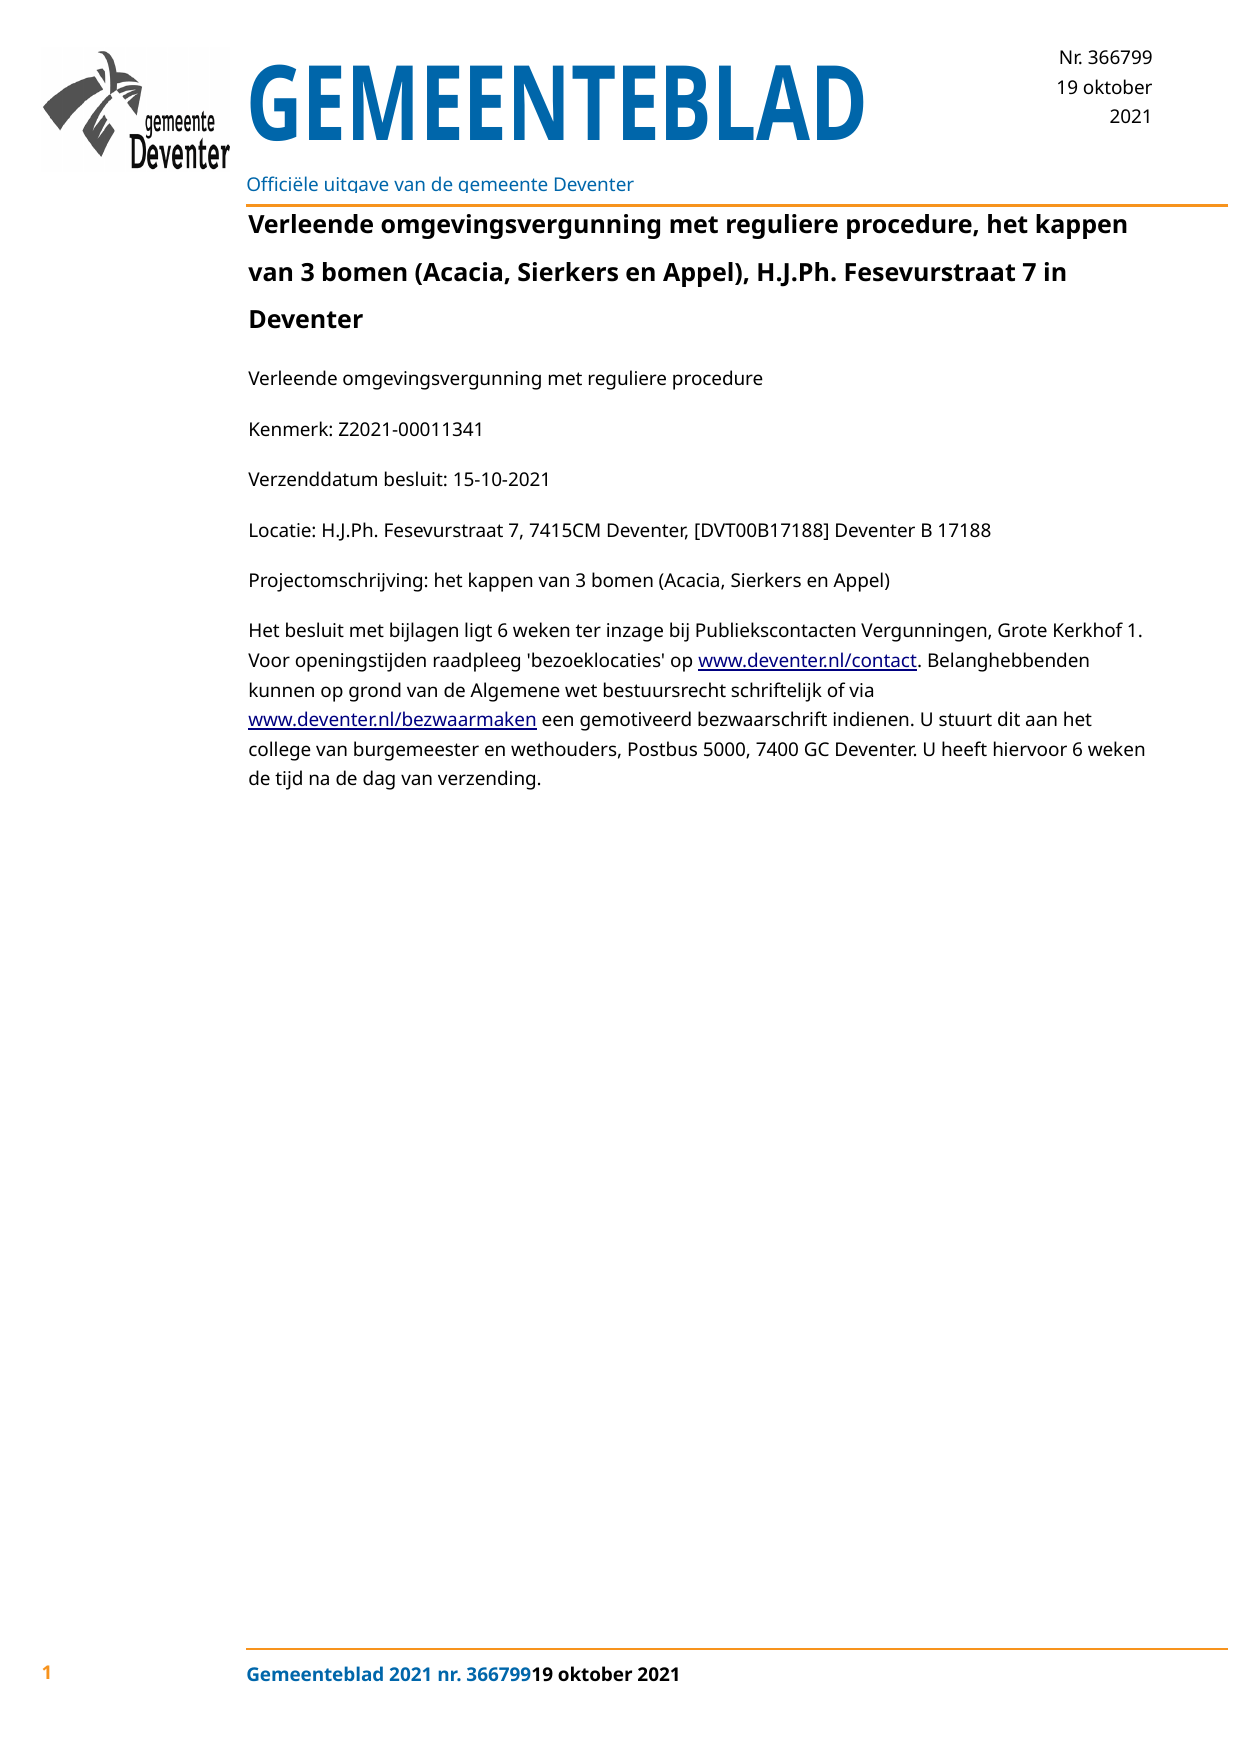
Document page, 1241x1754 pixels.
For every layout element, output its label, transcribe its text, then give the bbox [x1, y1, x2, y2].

text Het besluit met bijlagen ligt 6 weken ter inzage bij Publiekscontacten Vergunningen, Grote Kerkhof 1. Voor openingstijden raadpleeg 'bezoeklocaties' op www.deventer.nl/contact. Belanghebbenden kunnen op grond van de Algemene wet bestuursrecht schriftelijk of via www.deventer.nl/bezwaarmaken een gemotiveerd bezwaarschrift indienen. U stuurt dit aan het college van burgemeester en wethouders, Postbus 5000, 7400 GC Deventer. U heeft hiervoor 6 weken de tijd na de dag van verzending. [248, 618, 1152, 791]
picture [41, 47, 231, 172]
text Projectomschrijving: het kappen van 3 bomen (Acacia, Sierkers en Appel) [248, 567, 1152, 593]
text Kenmerk: Z2021-00011341 [248, 416, 1152, 442]
text Verleende omgevingsvergunning met reguliere procedure [248, 366, 1152, 391]
text Verleende omgevingsvergunning met reguliere procedure, het kappen van 3 bomen (Acacia, Sierkers en Appel), H.J.Ph. Fesevurstraat 7 in Deventer [248, 207, 1152, 336]
text Verzenddatum besluit: 15-10-2021 [248, 466, 1152, 492]
text Locatie: H.J.Ph. Fesevurstraat 7, 7415CM Deventer, [DVT00B17188] Deventer B 17188 [248, 517, 1152, 542]
